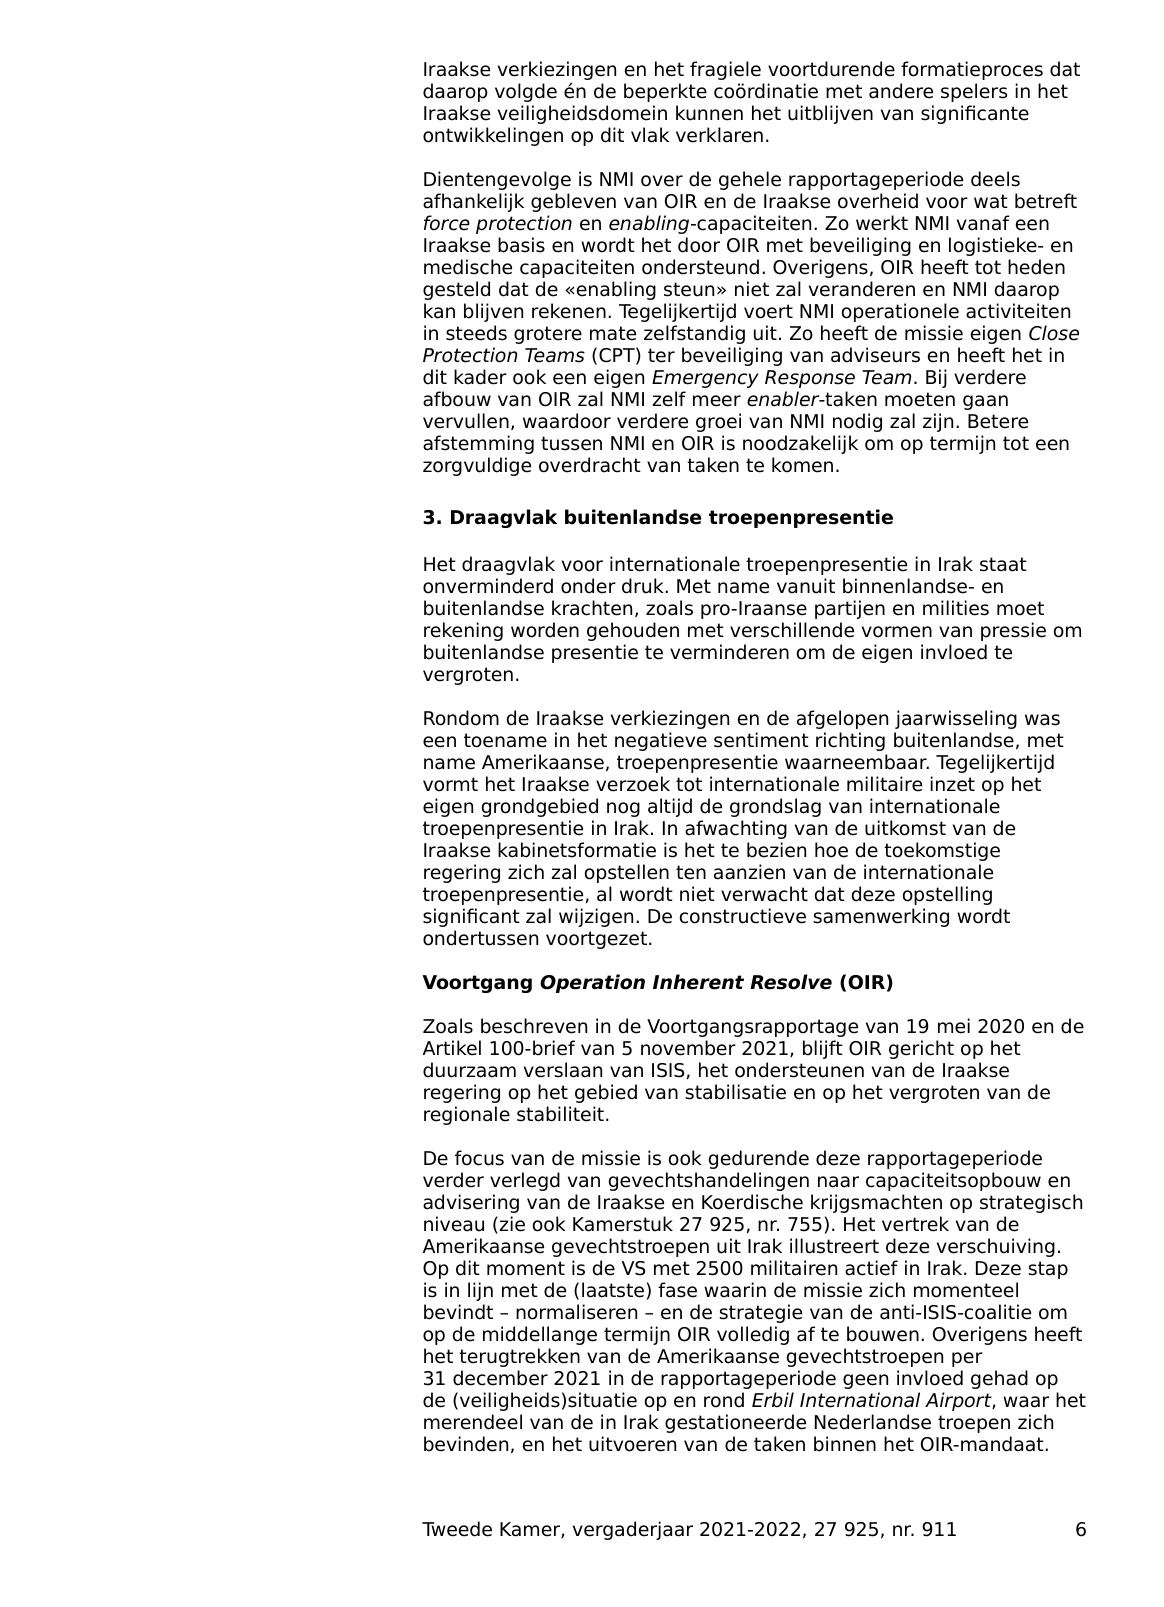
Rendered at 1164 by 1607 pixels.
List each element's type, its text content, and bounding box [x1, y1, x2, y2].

text Het draagvlak voor internationale troepenpresentie in Irak staat onverminderd onder druk. Met name vanuit binnenlandse- en buitenlandse krachten, zoals pro-Iraanse partijen en milities moet rekening worden gehouden met verschillende vormen van pressie om buitenlandse presentie te verminderen om de eigen invloed te vergroten. [422, 554, 1087, 686]
text Zoals beschreven in de Voortgangsrapportage van 19 mei 2020 en de Artikel 100-brief van 5 november 2021, blijft OIR gericht op het duurzaam verslaan van ISIS, het ondersteunen van de Iraakse regering op het gebied van stabilisatie en op het vergroten van de regionale stabiliteit. [422, 1016, 1087, 1126]
text Dientengevolge is NMI over de gehele rapportageperiode deels afhankelijk gebleven van OIR en de Iraakse overheid voor wat betreft force protection en enabling-capaciteiten. Zo werkt NMI vanaf een Iraakse basis en wordt het door OIR met beveiliging en logistieke- en medische capaciteiten ondersteund. Overigens, OIR heeft tot heden gesteld dat de «enabling steun» niet zal veranderen en NMI daarop kan blijven rekenen. Tegelijkertijd voert NMI operationele activiteiten in steeds grotere mate zelfstandig uit. Zo heeft de missie eigen Close Protection Teams (CPT) ter beveiliging van adviseurs en heeft het in dit kader ook een eigen Emergency Response Team. Bij verdere afbouw van OIR zal NMI zelf meer enabler-taken moeten gaan vervullen, waardoor verdere groei van NMI nodig zal zijn. Betere afstemming tussen NMI en OIR is noodzakelijk om op termijn tot een zorgvuldige overdracht van taken te komen. [422, 169, 1087, 477]
text De focus van de missie is ook gedurende deze rapportageperiode verder verlegd van gevechtshandelingen naar capaciteitsopbouw en advisering van de Iraakse en Koerdische krijgsmachten op strategisch niveau (zie ook Kamerstuk 27 925, nr. 755). Het vertrek van de Amerikaanse gevechtstroepen uit Irak illustreert deze verschuiving. Op dit moment is de VS met 2500 militairen actief in Irak. Deze stap is in lijn met de (laatste) fase waarin de missie zich momenteel bevindt – normaliseren – en de strategie van de anti-ISIS-coalitie om op de middellange termijn OIR volledig af te bouwen. Overigens heeft het terugtrekken van de Amerikaanse gevechtstroepen per 31 december 2021 in de rapportageperiode geen invloed gehad op de (veiligheids)situatie op en rond Erbil International Airport, waar het merendeel van de in Irak gestationeerde Nederlandse troepen zich bevinden, en het uitvoeren van de taken binnen het OIR-mandaat. [422, 1148, 1087, 1456]
text Rondom de Iraakse verkiezingen en de afgelopen jaarwisseling was een toename in het negatieve sentiment richting buitenlandse, met name Amerikaanse, troepenpresentie waarneembaar. Tegelijkertijd vormt het Iraakse verzoek tot internationale militaire inzet op het eigen grondgebied nog altijd de grondslag van internationale troepenpresentie in Irak. In afwachting van de uitkomst van de Iraakse kabinetsformatie is het te bezien hoe de toekomstige regering zich zal opstellen ten aanzien van de internationale troepenpresentie, al wordt niet verwacht dat deze opstelling significant zal wijzigen. De constructieve samenwerking wordt ondertussen voortgezet. [422, 708, 1087, 950]
text Iraakse verkiezingen en het fragiele voortdurende formatieproces dat daarop volgde én de beperkte coördinatie met andere spelers in het Iraakse veiligheidsdomein kunnen het uitblijven van significante ontwikkelingen op dit vlak verklaren. [422, 59, 1087, 147]
subtitle 3. Draagvlak buitenlandse troepenpresentie [422, 507, 1087, 529]
subtitle Voortgang Operation Inherent Resolve (OIR) [422, 972, 1087, 994]
